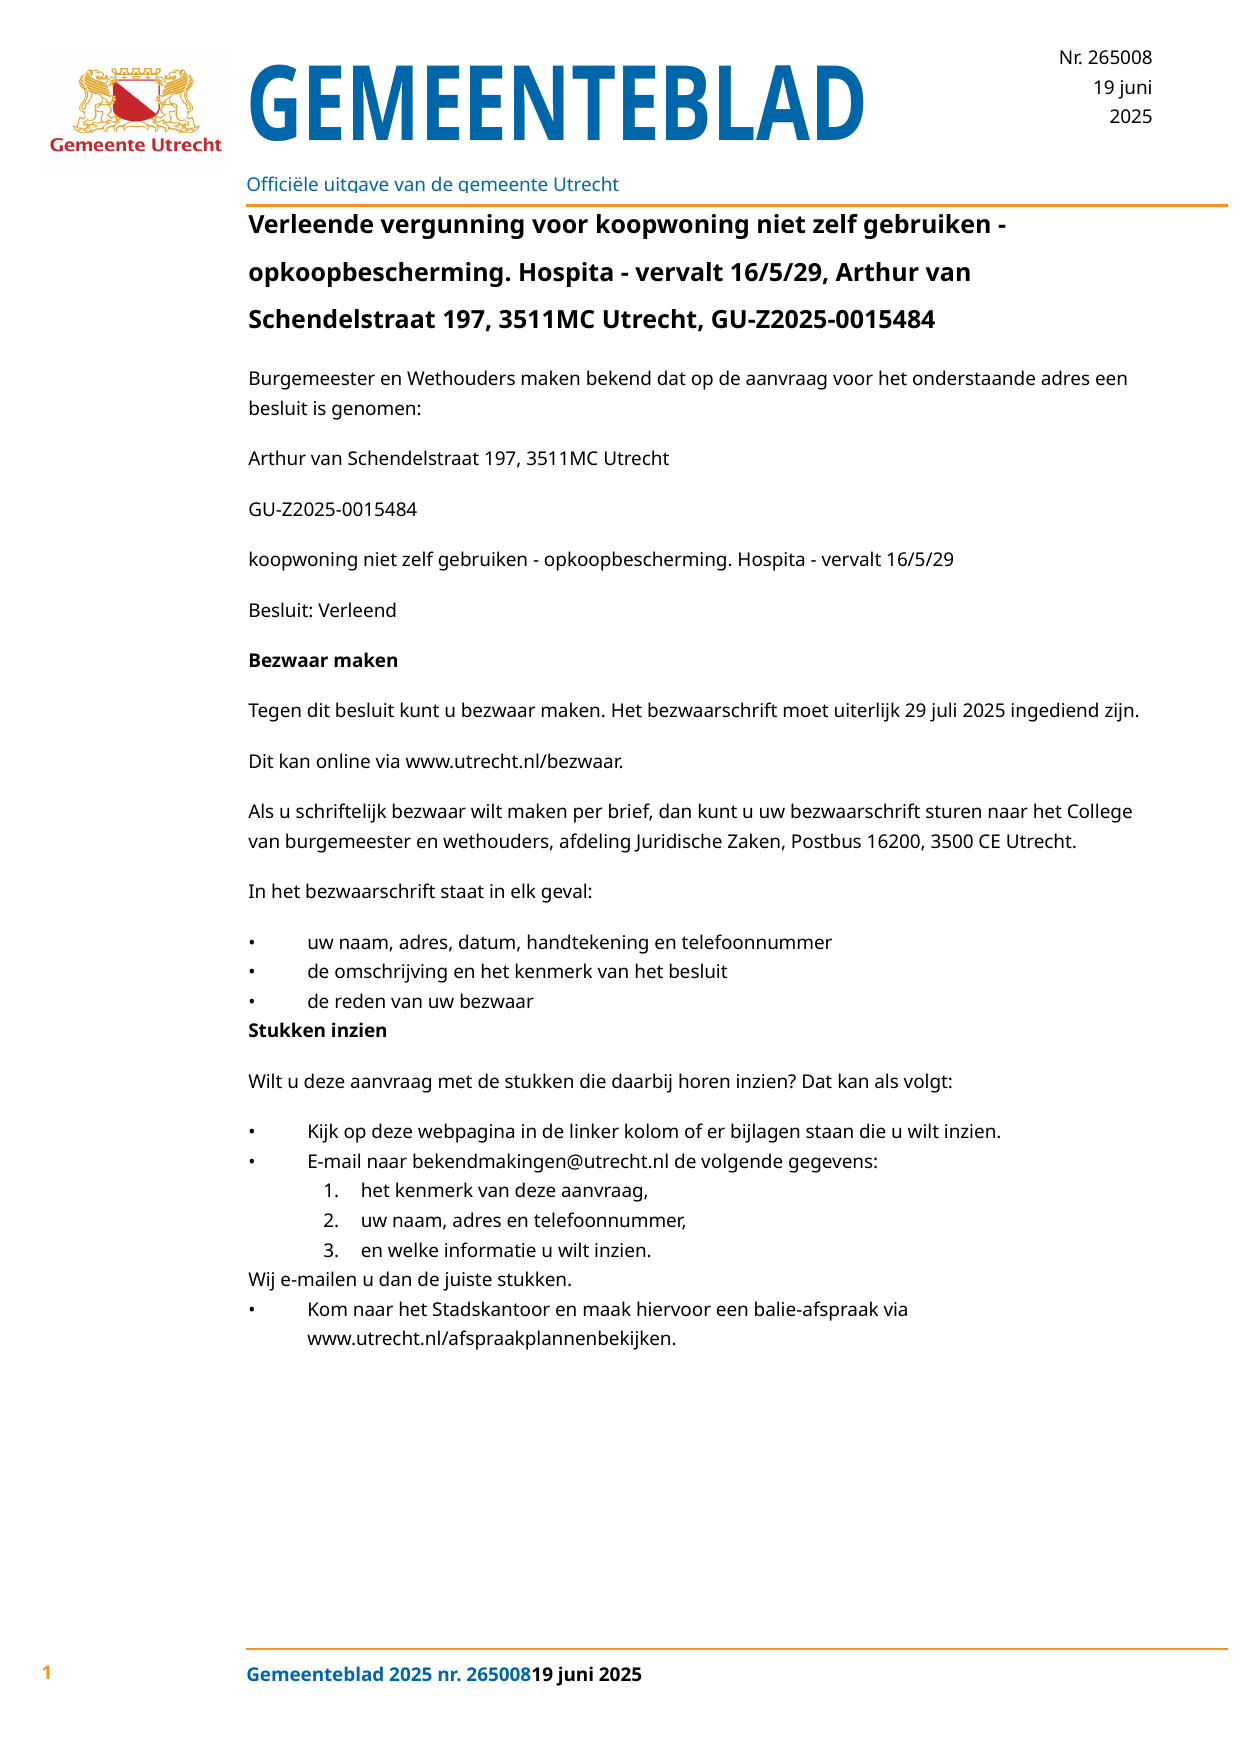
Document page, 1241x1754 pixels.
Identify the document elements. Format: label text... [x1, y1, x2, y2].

text Verleende vergunning voor koopwoning niet zelf gebruiken - opkoopbescherming. Hospita - vervalt 16/5/29, Arthur van Schendelstraat 197, 3511MC Utrecht, GU-Z2025-0015484 [248, 207, 1152, 336]
list uw naam, adres en telefoonnummer, [323, 1207, 1152, 1233]
text Stukken inzien [248, 1018, 1152, 1043]
list Kom naar het Stadskantoor en maak hiervoor een balie-afspraak via www.utrecht.nl/afspraakplannenbekijken. [248, 1296, 1152, 1351]
text Tegen dit besluit kunt u bezwaar maken. Het bezwaarschrift moet uiterlijk 29 juli 2025 ingediend zijn. [248, 698, 1152, 723]
text Burgemeester en Wethouders maken bekend dat op de aanvraag voor het onderstaande adres een besluit is genomen: [248, 366, 1152, 421]
picture [41, 47, 231, 172]
text In het bezwaarschrift staat in elk geval: [248, 878, 1152, 904]
text Arthur van Schendelstraat 197, 3511MC Utrecht [248, 446, 1152, 471]
list Kijk op deze webpagina in de linker kolom of er bijlagen staan die u wilt inzien. [248, 1118, 1152, 1144]
text koopwoning niet zelf gebruiken - opkoopbescherming. Hospita - vervalt 16/5/29 [248, 546, 1152, 572]
list en welke informatie u wilt inzien. [323, 1237, 1152, 1262]
text Als u schriftelijk bezwaar wilt maken per brief, dan kunt u uw bezwaarschrift sturen naar het College van burgemeester en wethouders, afdeling Juridische Zaken, Postbus 16200, 3500 CE Utrecht. [248, 798, 1152, 854]
text Bezwaar maken [248, 647, 1152, 673]
list de omschrijving en het kenmerk van het besluit [248, 958, 1152, 984]
text Wij e-mailen u dan de juiste stukken. [248, 1266, 1152, 1292]
list de reden van uw bezwaar [248, 988, 1152, 1014]
list uw naam, adres, datum, handtekening en telefoonnummer [248, 929, 1152, 954]
text Wilt u deze aanvraag met de stukken die daarbij horen inzien? Dat kan als volgt: [248, 1068, 1152, 1094]
text GU-Z2025-0015484 [248, 496, 1152, 522]
list E-mail naar bekendmakingen@utrecht.nl de volgende gegevens: [248, 1148, 1152, 1174]
text Dit kan online via www.utrecht.nl/bezwaar. [248, 748, 1152, 774]
text Besluit: Verleend [248, 597, 1152, 622]
list het kenmerk van deze aanvraag, [323, 1178, 1152, 1203]
